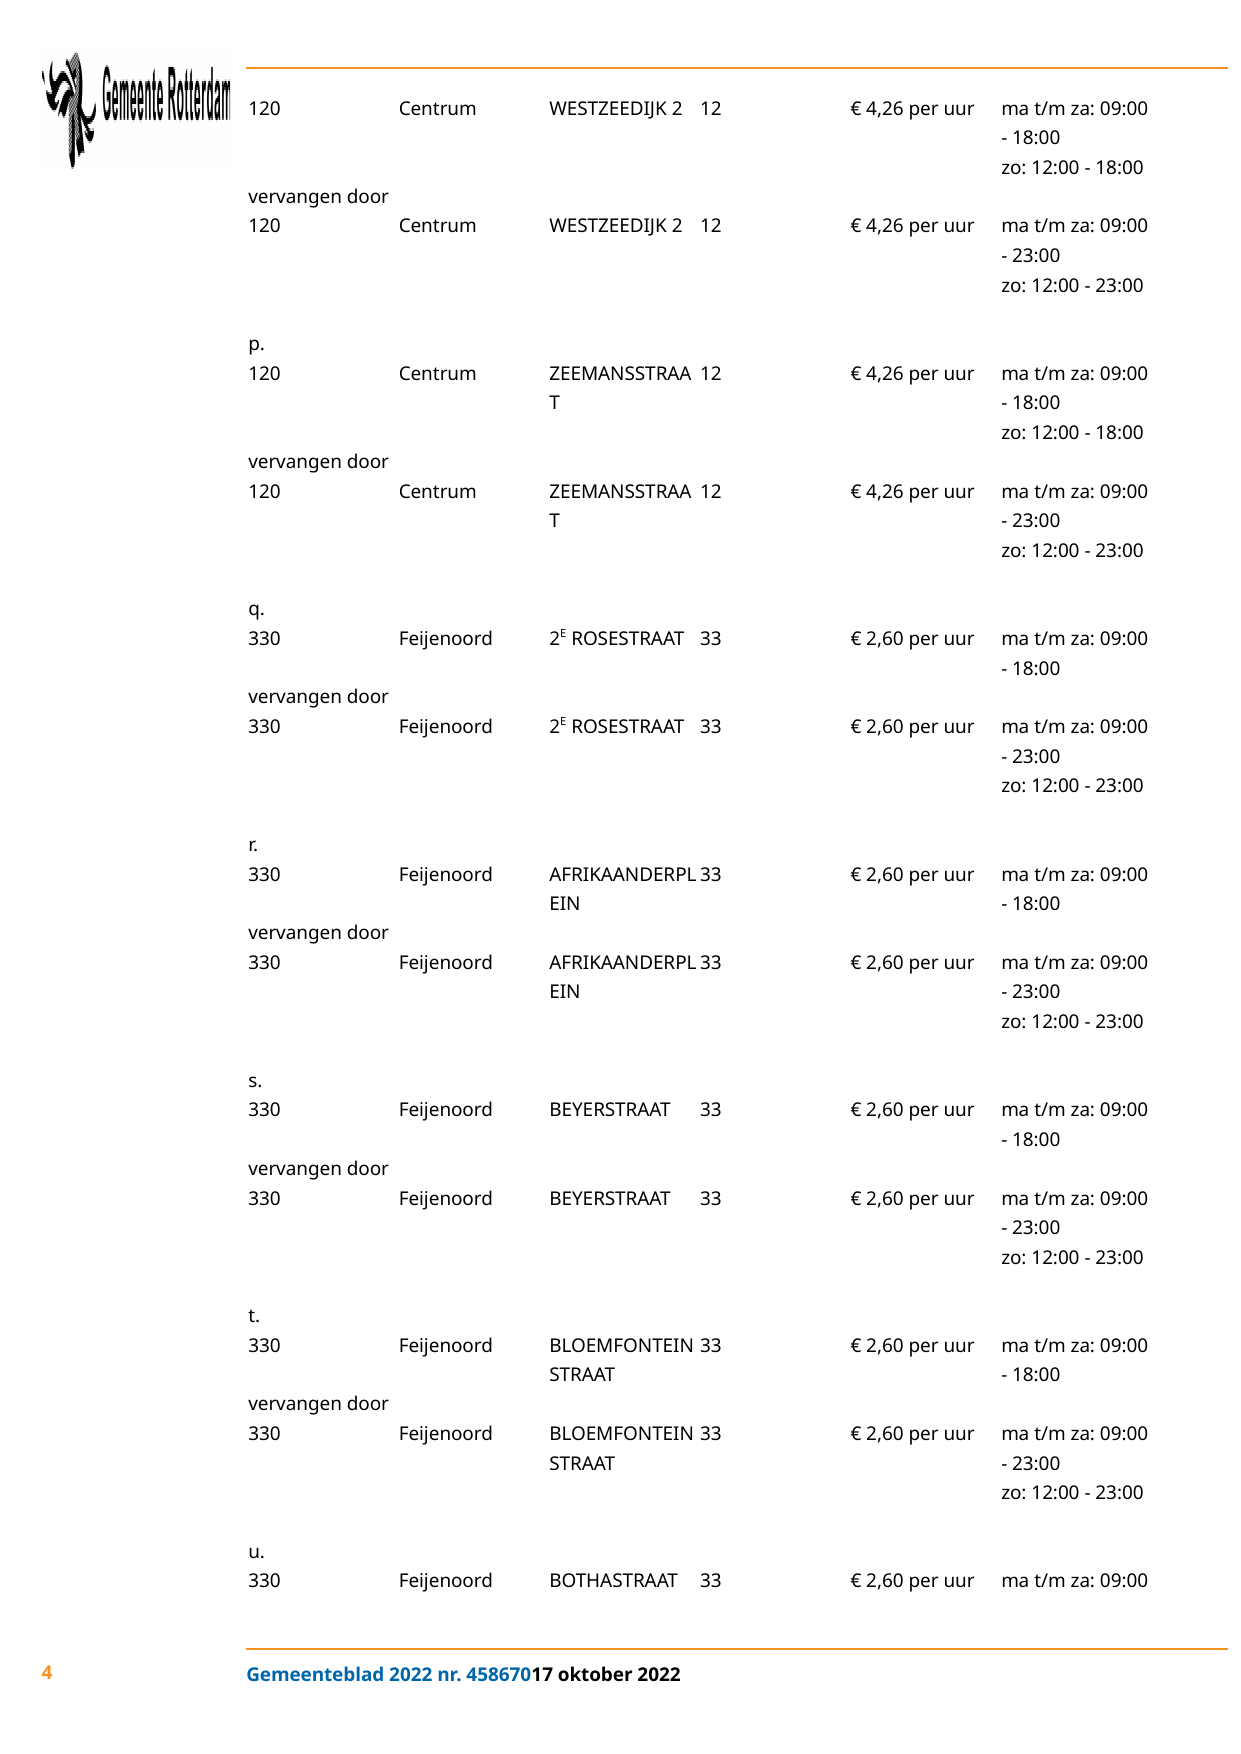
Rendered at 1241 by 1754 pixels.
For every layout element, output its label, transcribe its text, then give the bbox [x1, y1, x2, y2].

table_header 120 [248, 95, 398, 180]
text vervangen door [248, 919, 1152, 945]
text vervangen door [248, 183, 1152, 209]
table_header € 4,26 per uur [850, 478, 1001, 563]
table_header 33 [700, 1332, 850, 1387]
text vervangen door [248, 1391, 1152, 1416]
table_header Centrum [399, 478, 549, 563]
table_header € 2,60 per uur [850, 714, 1001, 798]
table_header Centrum [399, 95, 549, 180]
table_header € 2,60 per uur [850, 1096, 1001, 1152]
table_header 2E ROSESTRAAT [549, 714, 700, 798]
table_header Feijenoord [399, 949, 549, 1034]
table_header BEYERSTRAAT [549, 1096, 700, 1152]
table_header ma t/m za: 09:00 - 18:00 zo: 12:00 - 18:00 [1001, 360, 1152, 445]
table_header 33 [700, 1420, 850, 1505]
table_header BOTHASTRAAT [549, 1568, 700, 1593]
table_header 33 [700, 1185, 850, 1269]
table_header 12 [700, 95, 850, 180]
table_header ZEEMANSSTRAAT [549, 478, 700, 563]
table_header BEYERSTRAAT [549, 1185, 700, 1269]
table_header Feijenoord [399, 1332, 549, 1387]
table_header Feijenoord [399, 1420, 549, 1505]
table_header ma t/m za: 09:00 - 23:00 zo: 12:00 - 23:00 [1001, 213, 1152, 297]
table_header 330 [248, 949, 398, 1034]
table_header AFRIKAANDERPLEIN [549, 861, 700, 916]
text r. [248, 831, 1152, 857]
table_header 33 [700, 949, 850, 1034]
table_header 120 [248, 360, 398, 445]
text q. [248, 596, 1152, 621]
table_header 120 [248, 478, 398, 563]
text vervangen door [248, 448, 1152, 474]
table_header 330 [248, 625, 398, 681]
table_header € 4,26 per uur [850, 95, 1001, 180]
text p. [248, 330, 1152, 356]
table_header 12 [700, 213, 850, 297]
table_header 330 [248, 1096, 398, 1152]
table_header € 4,26 per uur [850, 360, 1001, 445]
table_header 33 [700, 861, 850, 916]
table_header € 4,26 per uur [850, 213, 1001, 297]
table_header 33 [700, 1568, 850, 1593]
table_header ma t/m za: 09:00 - 18:00 [1001, 1332, 1152, 1387]
table_header 120 [248, 213, 398, 297]
table_header ma t/m za: 09:00 - 18:00 [1001, 861, 1152, 916]
table_header € 2,60 per uur [850, 1185, 1001, 1269]
table_header ma t/m za: 09:00 - 23:00 zo: 12:00 - 23:00 [1001, 949, 1152, 1034]
text s. [248, 1067, 1152, 1092]
picture [41, 47, 231, 172]
table_header € 2,60 per uur [850, 625, 1001, 681]
text vervangen door [248, 1155, 1152, 1181]
table_header ma t/m za: 09:00 - 18:00 [1001, 1096, 1152, 1152]
table_header 12 [700, 360, 850, 445]
table_header 33 [700, 714, 850, 798]
table_header WESTZEEDIJK 2 [549, 95, 700, 180]
table_header ma t/m za: 09:00 - 23:00 zo: 12:00 - 23:00 [1001, 1420, 1152, 1505]
table_header Feijenoord [399, 861, 549, 916]
table_header BLOEMFONTEINSTRAAT [549, 1332, 700, 1387]
table_header Centrum [399, 360, 549, 445]
table_header 330 [248, 1185, 398, 1269]
table_header 12 [700, 478, 850, 563]
table_header ma t/m za: 09:00 - 18:00 [1001, 625, 1152, 681]
table_header 330 [248, 714, 398, 798]
table_header Feijenoord [399, 625, 549, 681]
table_header Feijenoord [399, 714, 549, 798]
table_header 33 [700, 1096, 850, 1152]
table_header € 2,60 per uur [850, 949, 1001, 1034]
table_header € 2,60 per uur [850, 861, 1001, 916]
table_header Feijenoord [399, 1185, 549, 1269]
table_header ma t/m za: 09:00 - 18:00 zo: 12:00 - 18:00 [1001, 95, 1152, 180]
text u. [248, 1538, 1152, 1564]
table_header Feijenoord [399, 1568, 549, 1593]
text t. [248, 1302, 1152, 1328]
table_header AFRIKAANDERPLEIN [549, 949, 700, 1034]
table_header 2E ROSESTRAAT [549, 625, 700, 681]
table_header ma t/m za: 09:00 - 23:00 zo: 12:00 - 23:00 [1001, 714, 1152, 798]
table_header € 2,60 per uur [850, 1568, 1001, 1593]
table_header ma t/m za: 09:00 [1001, 1568, 1152, 1593]
table_header 330 [248, 1332, 398, 1387]
table_header € 2,60 per uur [850, 1420, 1001, 1505]
table_header Feijenoord [399, 1096, 549, 1152]
table_header 330 [248, 1420, 398, 1505]
table_header Centrum [399, 213, 549, 297]
table_header WESTZEEDIJK 2 [549, 213, 700, 297]
table_header 330 [248, 1568, 398, 1593]
text vervangen door [248, 684, 1152, 709]
table_header BLOEMFONTEINSTRAAT [549, 1420, 700, 1505]
table_header 33 [700, 625, 850, 681]
table_header ma t/m za: 09:00 - 23:00 zo: 12:00 - 23:00 [1001, 478, 1152, 563]
table_header 330 [248, 861, 398, 916]
table_header € 2,60 per uur [850, 1332, 1001, 1387]
table_header ZEEMANSSTRAAT [549, 360, 700, 445]
table_header ma t/m za: 09:00 - 23:00 zo: 12:00 - 23:00 [1001, 1185, 1152, 1269]
